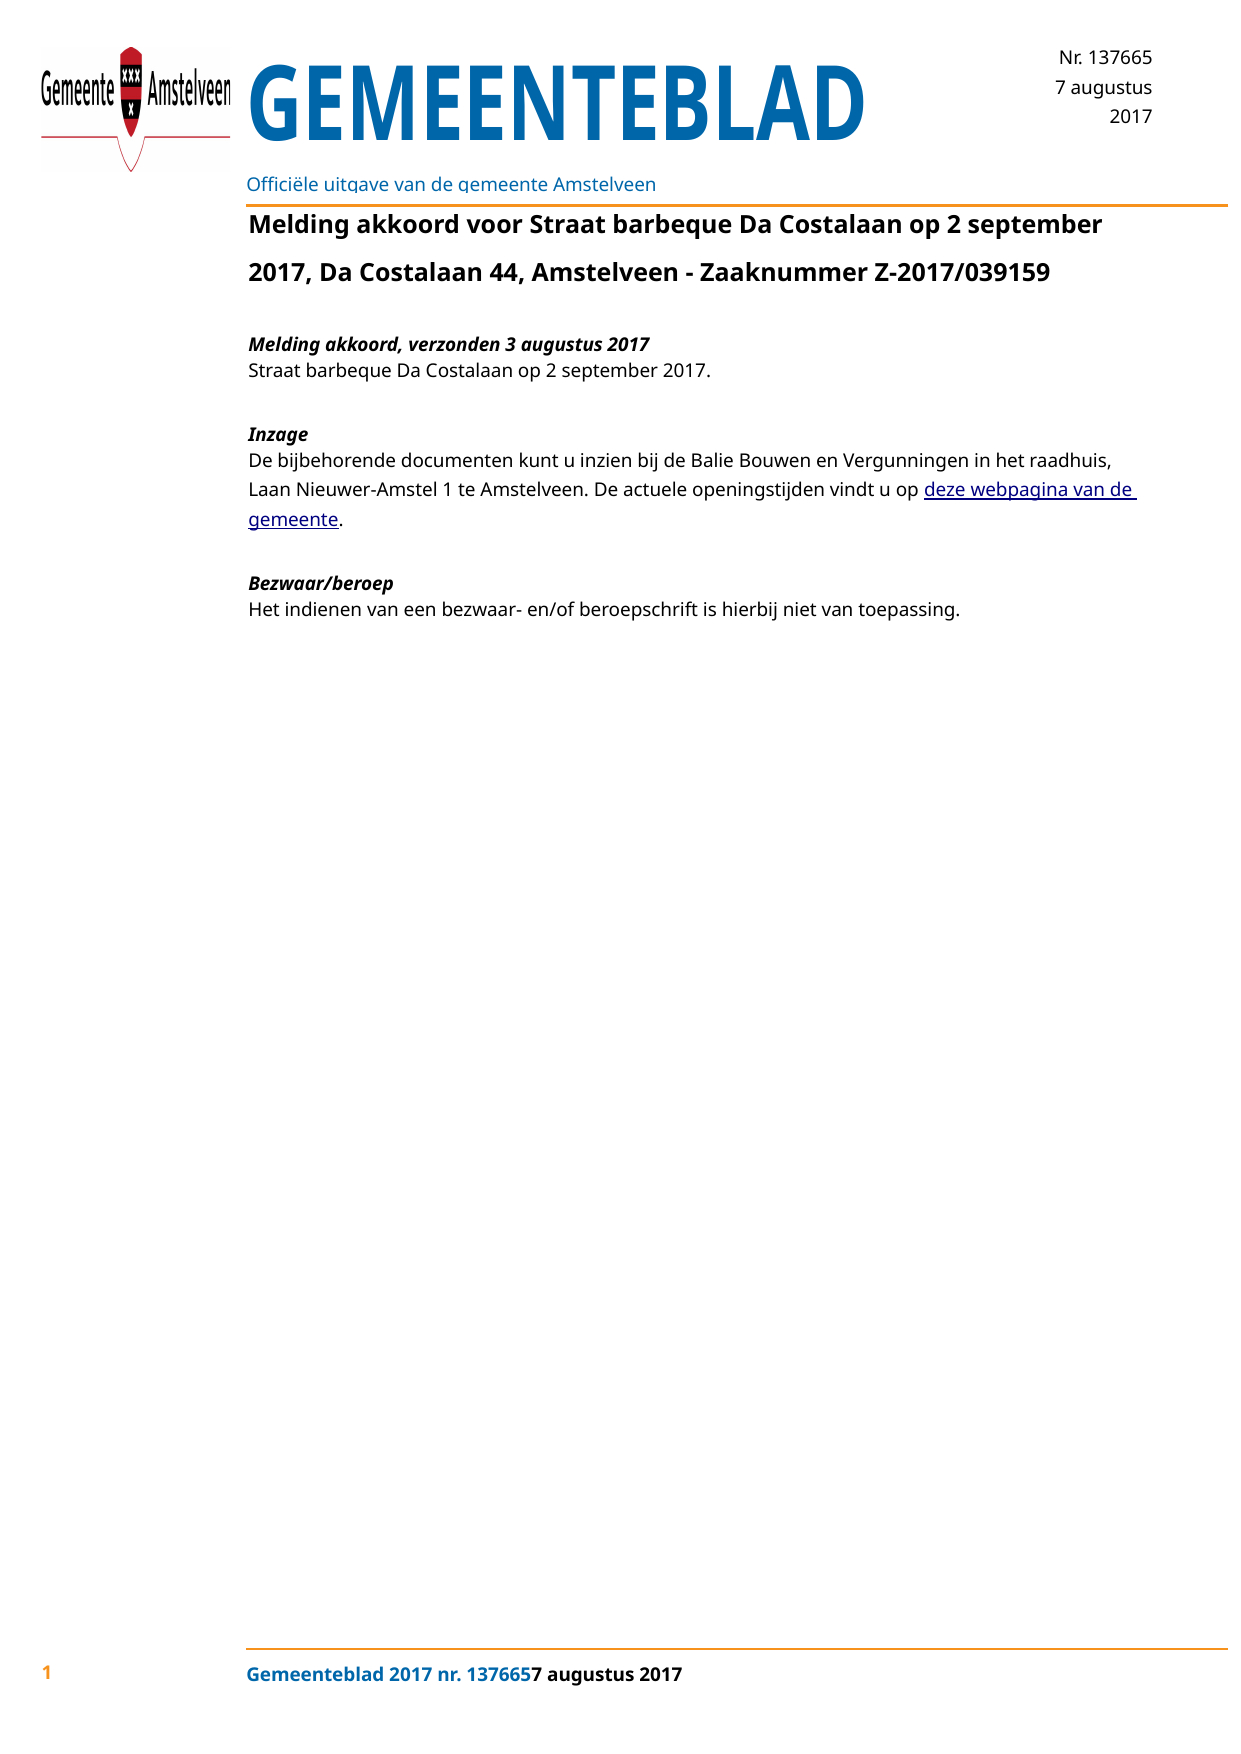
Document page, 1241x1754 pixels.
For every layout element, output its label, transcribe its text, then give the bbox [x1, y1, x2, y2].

text Inzage [248, 421, 1152, 447]
picture [41, 47, 231, 172]
text Melding akkoord voor Straat barbeque Da Costalaan op 2 september 2017, Da Costalaan 44, Amstelveen - Zaaknummer Z-2017/039159 [248, 207, 1152, 288]
text Het indienen van een bezwaar- en/of beroepschrift is hierbij niet van toepassing. [248, 596, 1152, 621]
text Straat barbeque Da Costalaan op 2 september 2017. [248, 357, 1152, 383]
text Melding akkoord, verzonden 3 augustus 2017 [248, 331, 1152, 357]
text De bijbehorende documenten kunt u inzien bij de Balie Bouwen en Vergunningen in het raadhuis, Laan Nieuwer-Amstel 1 te Amstelveen. De actuele openingstijden vindt u op deze webpagina van de gemeente. [248, 447, 1152, 532]
text Bezwaar/beroep [248, 570, 1152, 596]
